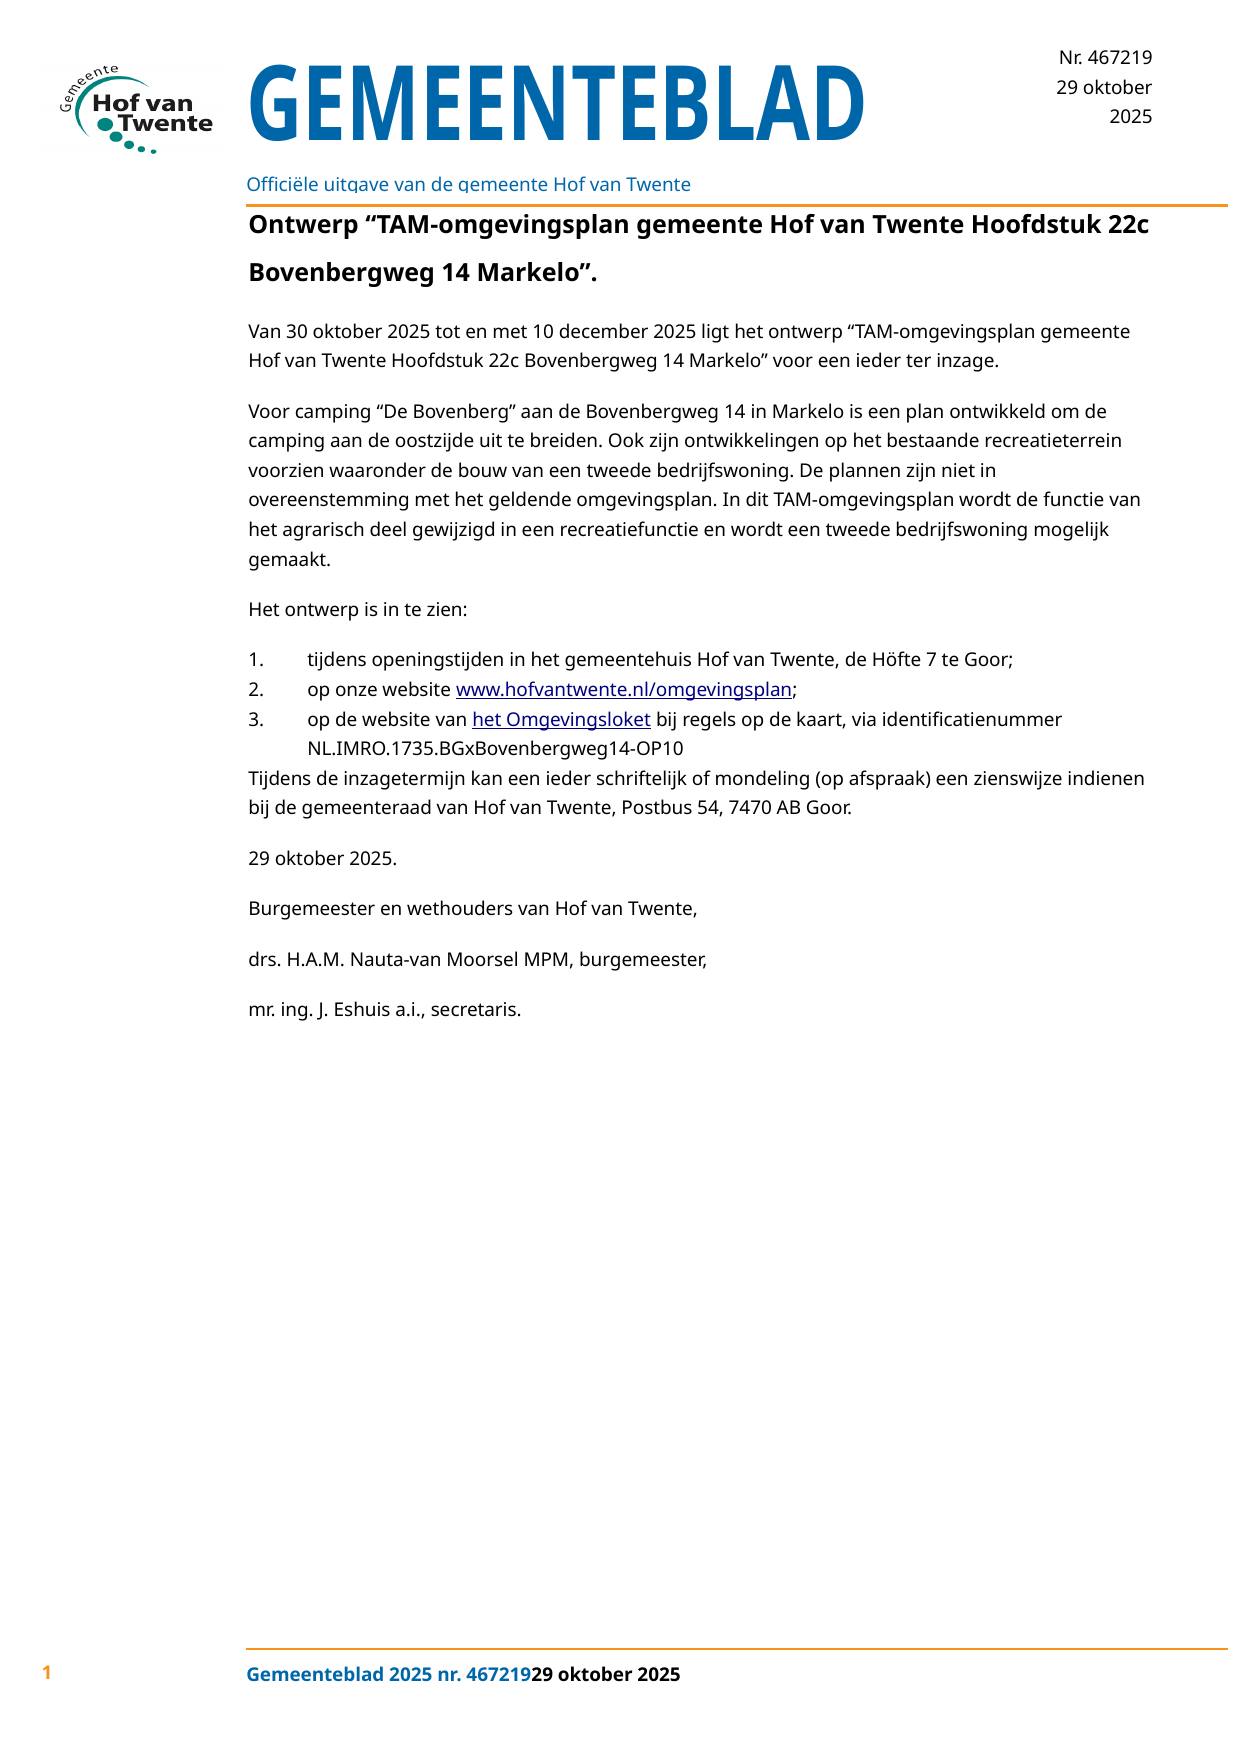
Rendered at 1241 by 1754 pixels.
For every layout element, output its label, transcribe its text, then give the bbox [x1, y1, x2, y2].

text 29 oktober 2025. [248, 845, 1152, 871]
list tijdens openingstijden in het gemeentehuis Hof van Twente, de Höfte 7 te Goor; [248, 647, 1152, 672]
list op onze website www.hofvantwente.nl/omgevingsplan; [248, 676, 1152, 702]
text Voor camping “De Bovenberg” aan de Bovenbergweg 14 in Markelo is een plan ontwikkeld om de camping aan de oostzijde uit te breiden. Ook zijn ontwikkelingen op het bestaande recreatieterrein voorzien waaronder de bouw van een tweede bedrijfswoning. De plannen zijn niet in overeenstemming met het geldende omgevingsplan. In dit TAM-omgevingsplan wordt de functie van het agrarisch deel gewijzigd in een recreatiefunctie en wordt een tweede bedrijfswoning mogelijk gemaakt. [248, 398, 1152, 572]
text Het ontwerp is in te zien: [248, 596, 1152, 622]
list NL.IMRO.1735.BGxBovenbergweg14-OP10 [248, 735, 1152, 761]
text Tijdens de inzagetermijn kan een ieder schriftelijk of mondeling (op afspraak) een zienswijze indienen bij de gemeenteraad van Hof van Twente, Postbus 54, 7470 AB Goor. [248, 765, 1152, 820]
text drs. H.A.M. Nauta-van Moorsel MPM, burgemeester, [248, 946, 1152, 972]
text mr. ing. J. Eshuis a.i., secretaris. [248, 996, 1152, 1022]
text Burgemeester en wethouders van Hof van Twente, [248, 895, 1152, 921]
text Ontwerp “TAM-omgevingsplan gemeente Hof van Twente Hoofdstuk 22c Bovenbergweg 14 Markelo”. [248, 207, 1152, 288]
text Van 30 oktober 2025 tot en met 10 december 2025 ligt het ontwerp “TAM-omgevingsplan gemeente Hof van Twente Hoofdstuk 22c Bovenbergweg 14 Markelo” voor een ieder ter inzage. [248, 318, 1152, 373]
list op de website van het Omgevingsloket bij regels op de kaart, via identificatienummer [248, 706, 1152, 732]
picture [41, 47, 231, 172]
